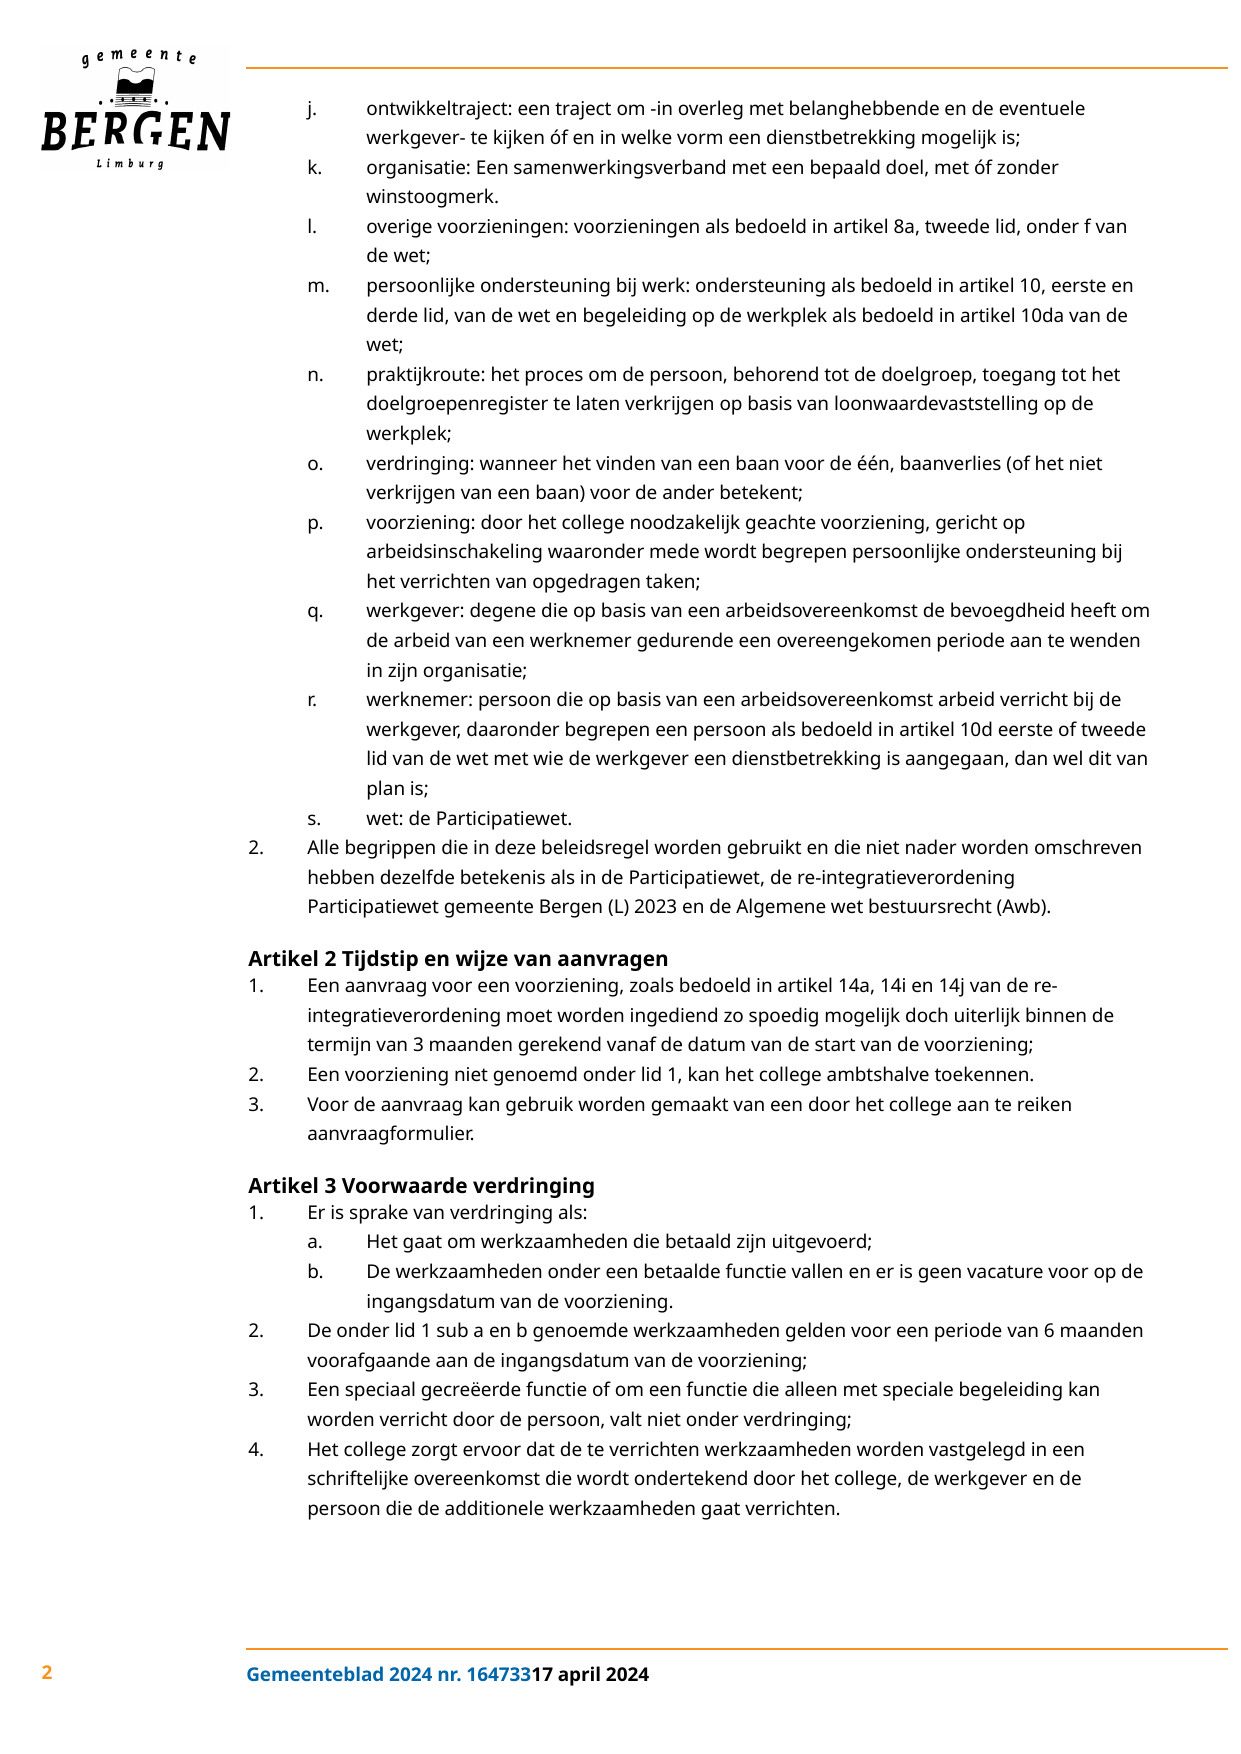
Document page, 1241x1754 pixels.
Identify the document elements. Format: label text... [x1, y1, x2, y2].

text Artikel 3 Voorwaarde verdringing [248, 1171, 1152, 1199]
list Alle begrippen die in deze beleidsregel worden gebruikt en die niet nader worden omschreven hebben dezelfde betekenis als in de Participatiewet, de re-integratieverordening Participatiewet gemeente Bergen (L) 2023 en de Algemene wet bestuursrecht (Awb). [248, 834, 1152, 919]
list voorziening: door het college noodzakelijk geachte voorziening, gericht op arbeidsinschakeling waaronder mede wordt begrepen persoonlijke ondersteuning bij het verrichten van opgedragen taken; [307, 509, 1152, 594]
list werkgever: degene die op basis van een arbeidsovereenkomst de bevoegdheid heeft om de arbeid van een werknemer gedurende een overeengekomen periode aan te wenden in zijn organisatie; [307, 598, 1152, 683]
list Een aanvraag voor een voorziening, zoals bedoeld in artikel 14a, 14i en 14j van de re-integratieverordening moet worden ingediend zo spoedig mogelijk doch uiterlijk binnen de termijn van 3 maanden gerekend vanaf de datum van de start van de voorziening; [248, 972, 1152, 1057]
list Er is sprake van verdringing als: [248, 1199, 1152, 1225]
list Een speciaal gecreëerde functie of om een functie die alleen met speciale begeleiding kan worden verricht door de persoon, valt niet onder verdringing; [248, 1377, 1152, 1432]
list De werkzaamheden onder een betaalde functie vallen en er is geen vacature voor op de ingangsdatum van de voorziening. [307, 1258, 1152, 1314]
list Een voorziening niet genoemd onder lid 1, kan het college ambtshalve toekennen. [248, 1061, 1152, 1087]
list De onder lid 1 sub a en b genoemde werkzaamheden gelden voor een periode van 6 maanden voorafgaande aan de ingangsdatum van de voorziening; [248, 1317, 1152, 1373]
list persoonlijke ondersteuning bij werk: ondersteuning als bedoeld in artikel 10, eerste en derde lid, van de wet en begeleiding op de werkplek als bedoeld in artikel 10da van de wet; [307, 272, 1152, 357]
picture [41, 47, 231, 172]
list overige voorzieningen: voorzieningen als bedoeld in artikel 8a, tweede lid, onder f van de wet; [307, 213, 1152, 268]
list Het college zorgt ervoor dat de te verrichten werkzaamheden worden vastgelegd in een schriftelijke overeenkomst die wordt ondertekend door het college, de werkgever en de persoon die de additionele werkzaamheden gaat verrichten. [248, 1436, 1152, 1521]
list praktijkroute: het proces om de persoon, behorend tot de doelgroep, toegang tot het doelgroepenregister te laten verkrijgen op basis van loonwaardevaststelling op de werkplek; [307, 361, 1152, 446]
list Voor de aanvraag kan gebruik worden gemaakt van een door het college aan te reiken aanvraagformulier. [248, 1091, 1152, 1146]
list werknemer: persoon die op basis van een arbeidsovereenkomst arbeid verricht bij de werkgever, daaronder begrepen een persoon als bedoeld in artikel 10d eerste of tweede lid van de wet met wie de werkgever een dienstbetrekking is aangegaan, dan wel dit van plan is; [307, 686, 1152, 801]
text Artikel 2 Tijdstip en wijze van aanvragen [248, 944, 1152, 972]
list ontwikkeltraject: een traject om -in overleg met belanghebbende en de eventuele werkgever- te kijken óf en in welke vorm een dienstbetrekking mogelijk is; [307, 95, 1152, 150]
list organisatie: Een samenwerkingsverband met een bepaald doel, met óf zonder winstoogmerk. [307, 154, 1152, 209]
list verdringing: wanneer het vinden van een baan voor de één, baanverlies (of het niet verkrijgen van een baan) voor de ander betekent; [307, 450, 1152, 505]
list Het gaat om werkzaamheden die betaald zijn uitgevoerd; [307, 1229, 1152, 1254]
list wet: de Participatiewet. [307, 805, 1152, 831]
